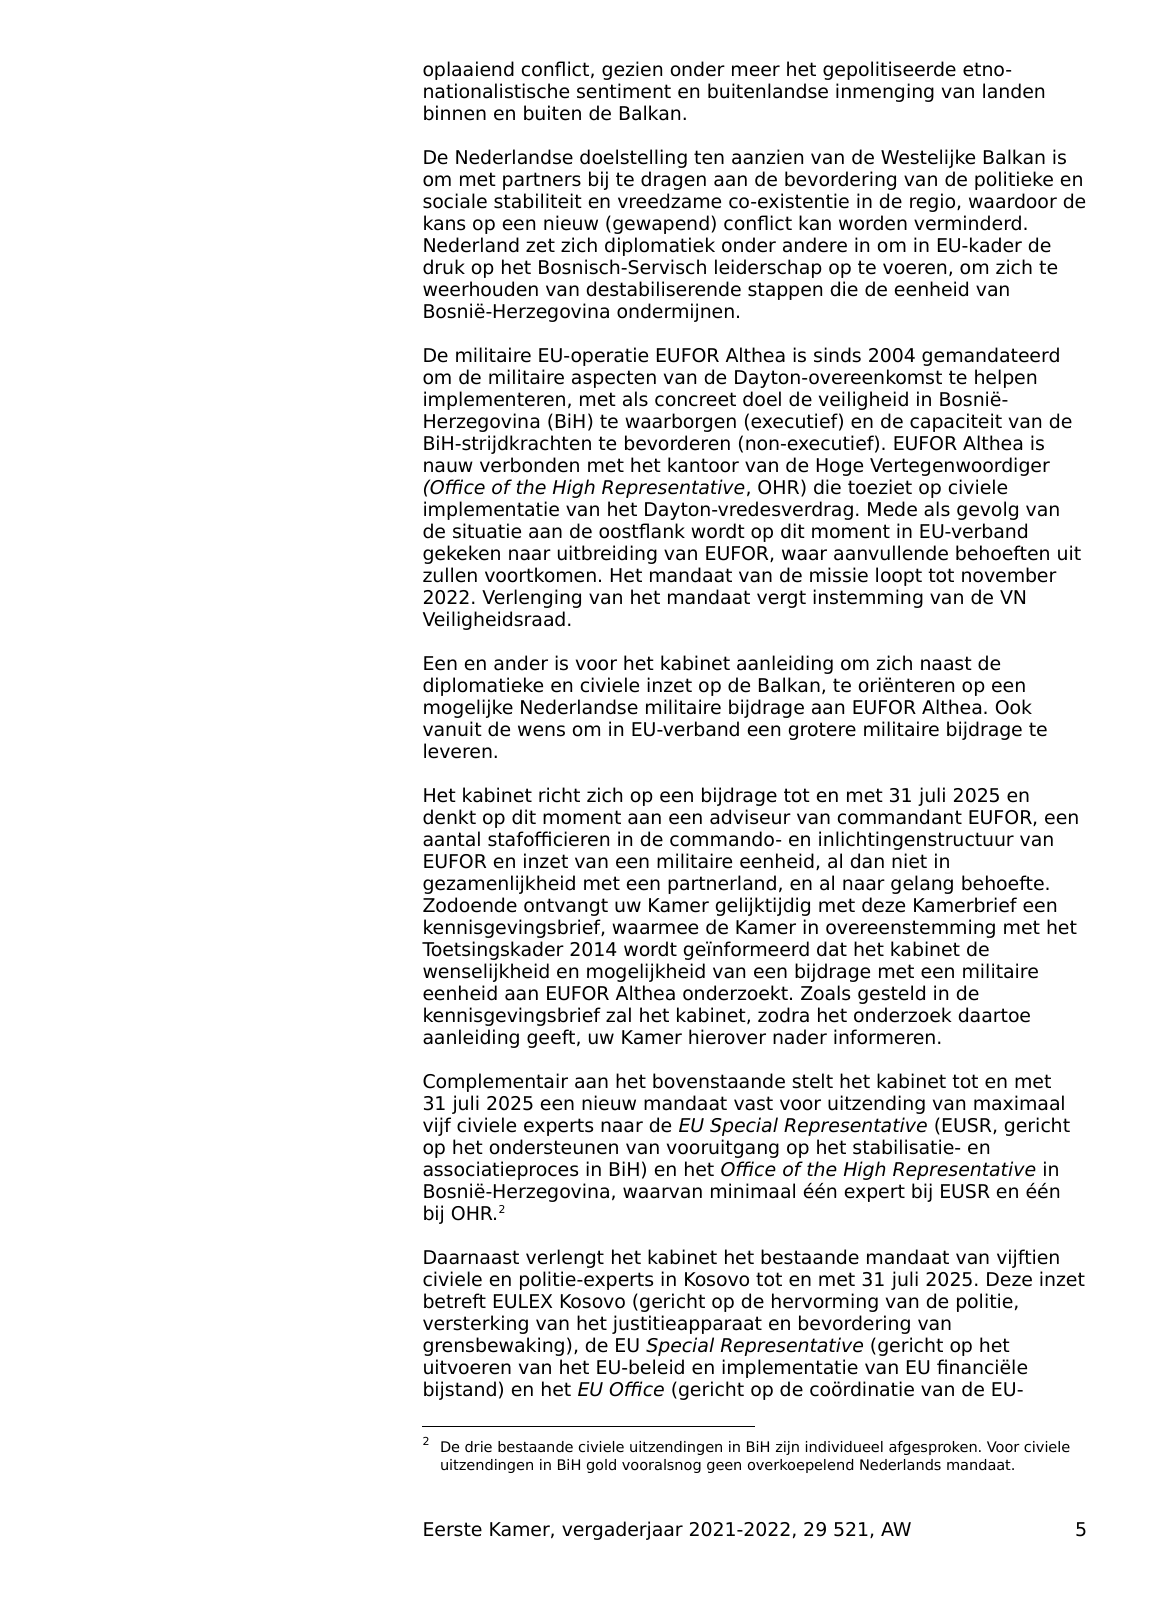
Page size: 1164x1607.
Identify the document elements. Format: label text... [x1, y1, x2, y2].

text De drie bestaande civiele uitzendingen in BiH zijn individueel afgesproken. Voor civiele uitzendingen in BiH gold vooralsnog geen overkoepelend Nederlands mandaat. [422, 1435, 1087, 1474]
text De Nederlandse doelstelling ten aanzien van de Westelijke Balkan is om met partners bij te dragen aan de bevordering van de politieke en sociale stabiliteit en vreedzame co-existentie in de regio, waardoor de kans op een nieuw (gewapend) conflict kan worden verminderd. Nederland zet zich diplomatiek onder andere in om in EU-kader de druk op het Bosnisch-Servisch leiderschap op te voeren, om zich te weerhouden van destabiliserende stappen die de eenheid van Bosnië-Herzegovina ondermijnen. [422, 147, 1087, 323]
text Het kabinet richt zich op een bijdrage tot en met 31 juli 2025 en denkt op dit moment aan een adviseur van commandant EUFOR, een aantal stafofficieren in de commando- en inlichtingenstructuur van EUFOR en inzet van een militaire eenheid, al dan niet in gezamenlijkheid met een partnerland, en al naar gelang behoefte. Zodoende ontvangt uw Kamer gelijktijdig met deze Kamerbrief een kennisgevingsbrief, waarmee de Kamer in overeenstemming met het Toetsingskader 2014 wordt geïnformeerd dat het kabinet de wenselijkheid en mogelijkheid van een bijdrage met een militaire eenheid aan EUFOR Althea onderzoekt. Zoals gesteld in de kennisgevingsbrief zal het kabinet, zodra het onderzoek daartoe aanleiding geeft, uw Kamer hierover nader informeren. [422, 785, 1087, 1049]
text Daarnaast verlengt het kabinet het bestaande mandaat van vijftien civiele en politie-experts in Kosovo tot en met 31 juli 2025. Deze inzet betreft EULEX Kosovo (gericht op de hervorming van de politie, versterking van het justitieapparaat en bevordering van grensbewaking), de EU Special Representative (gericht op het uitvoeren van het EU-beleid en implementatie van EU financiële bijstand) en het EU Office (gericht op de coördinatie van de EU- [422, 1247, 1087, 1401]
text oplaaiend conflict, gezien onder meer het gepolitiseerde etno-nationalistische sentiment en buitenlandse inmenging van landen binnen en buiten de Balkan. [422, 59, 1087, 125]
text Een en ander is voor het kabinet aanleiding om zich naast de diplomatieke en civiele inzet op de Balkan, te oriënteren op een mogelijke Nederlandse militaire bijdrage aan EUFOR Althea. Ook vanuit de wens om in EU-verband een grotere militaire bijdrage te leveren. [422, 653, 1087, 763]
text De militaire EU-operatie EUFOR Althea is sinds 2004 gemandateerd om de militaire aspecten van de Dayton-overeenkomst te helpen implementeren, met als concreet doel de veiligheid in Bosnië-Herzegovina (BiH) te waarborgen (executief) en de capaciteit van de BiH-strijdkrachten te bevorderen (non-executief). EUFOR Althea is nauw verbonden met het kantoor van de Hoge Vertegenwoordiger (Office of the High Representative, OHR) die toeziet op civiele implementatie van het Dayton-vredesverdrag. Mede als gevolg van de situatie aan de oostflank wordt op dit moment in EU-verband gekeken naar uitbreiding van EUFOR, waar aanvullende behoeften uit zullen voortkomen. Het mandaat van de missie loopt tot november 2022. Verlenging van het mandaat vergt instemming van de VN Veiligheidsraad. [422, 345, 1087, 631]
text Complementair aan het bovenstaande stelt het kabinet tot en met 31 juli 2025 een nieuw mandaat vast voor uitzending van maximaal vijf civiele experts naar de EU Special Representative (EUSR, gericht op het ondersteunen van vooruitgang op het stabilisatie- en associatieproces in BiH) en het Office of the High Representative in Bosnië-Herzegovina, waarvan minimaal één expert bij EUSR en één bij OHR. [422, 1071, 1087, 1225]
